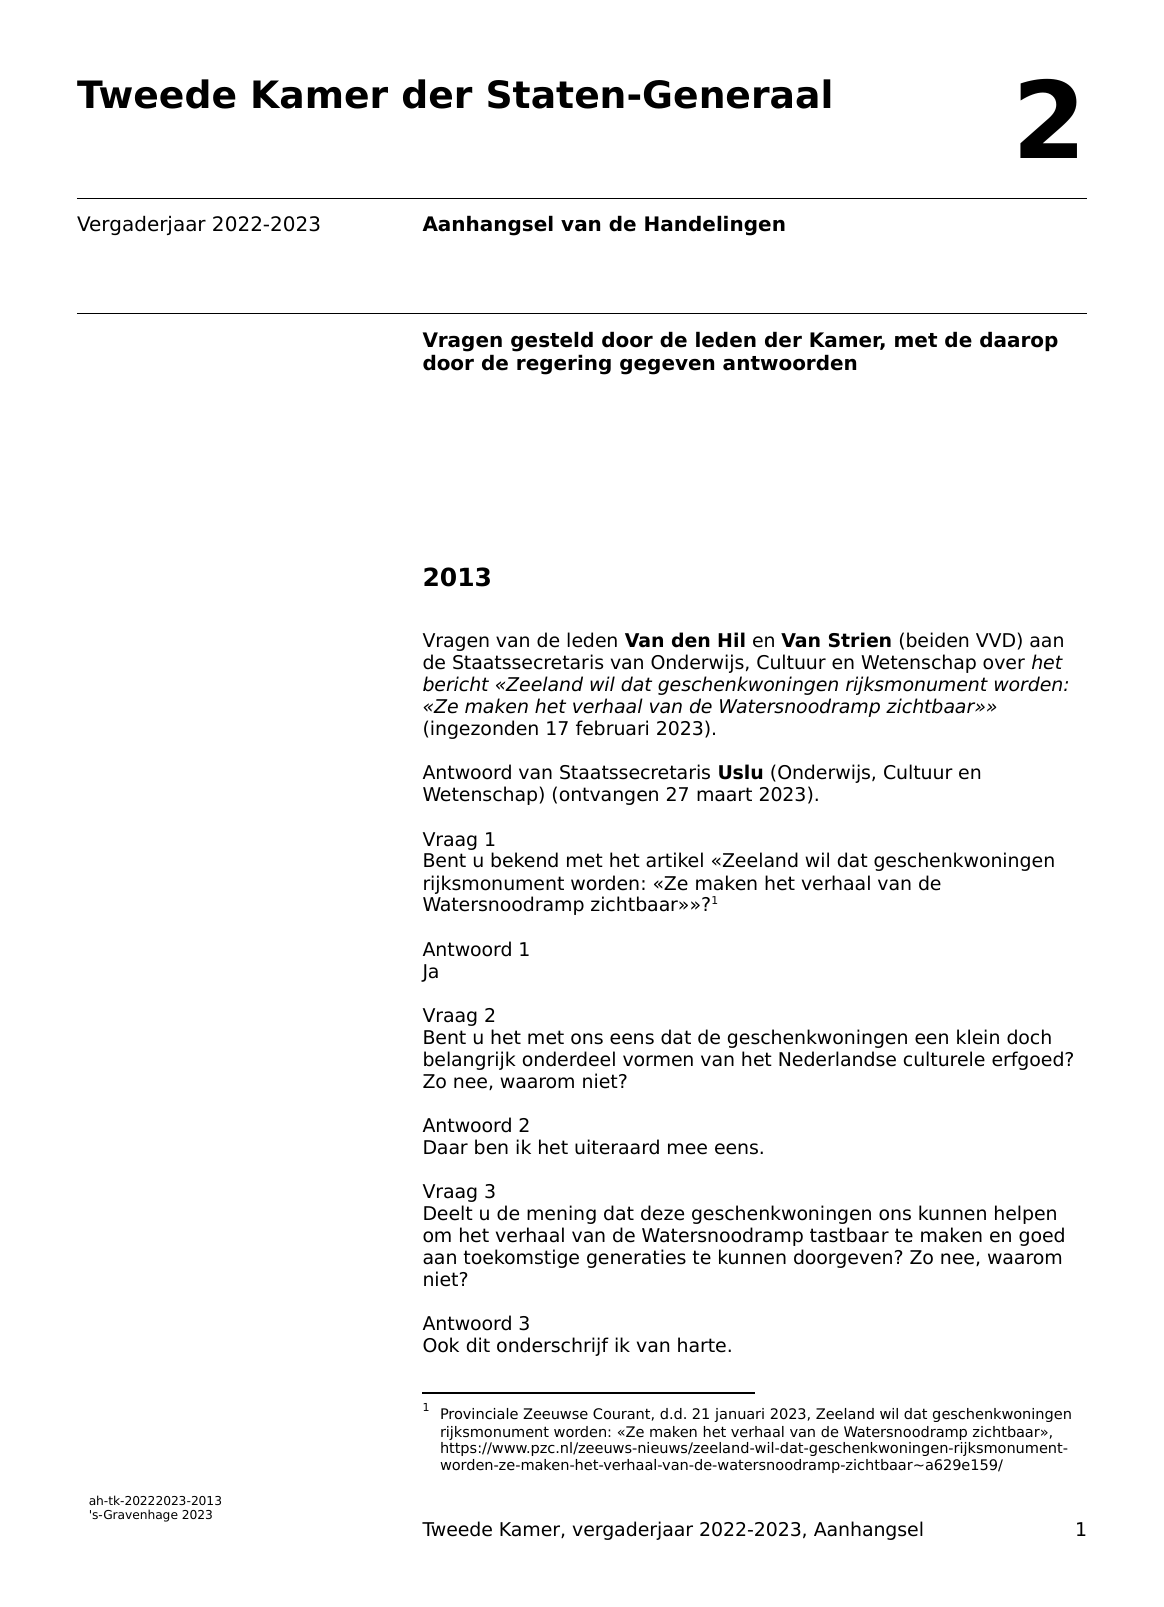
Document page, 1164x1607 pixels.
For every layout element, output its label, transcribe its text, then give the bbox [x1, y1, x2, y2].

table_cell Vergaderjaar 2022-2023 [77, 199, 422, 313]
text 2013 [422, 563, 1087, 592]
text Vraag 3 [422, 1181, 1087, 1203]
text Antwoord 3 [422, 1313, 1087, 1335]
text Bent u het met ons eens dat de geschenkwoningen een klein doch belangrijk onderdeel vormen van het Nederlandse culturele erfgoed? Zo nee, waarom niet? [422, 1027, 1087, 1093]
text Deelt u de mening dat deze geschenkwoningen ons kunnen helpen om het verhaal van de Watersnoodramp tastbaar te maken en goed aan toekomstige generaties te kunnen doorgeven? Zo nee, waarom niet? [422, 1203, 1087, 1291]
text Antwoord 2 [422, 1115, 1087, 1137]
text Daar ben ik het uiteraard mee eens. [422, 1137, 1087, 1159]
table_header Tweede Kamer der Staten-Generaal [77, 59, 886, 198]
text Bent u bekend met het artikel «Zeeland wil dat geschenkwoningen rijksmonument worden: «Ze maken het verhaal van de Watersnoodramp zichtbaar»»? [422, 850, 1087, 916]
text ah-tk-20222023-2013 [88, 1494, 323, 1508]
text Vraag 2 [422, 1005, 1087, 1027]
text Antwoord 1 [422, 938, 1087, 961]
text 's-Gravenhage 2023 [88, 1508, 323, 1522]
text Provinciale Zeeuwse Courant, d.d. 21 januari 2023, Zeeland wil dat geschenkwoningen rijksmonument worden: «Ze maken het verhaal van de Watersnoodramp zichtbaar», https://www.pzc.nl/zeeuws-nieuws/zeeland-wil-dat-geschenkwoningen-rijksmonument-worden-ze-maken-het-verhaal-van-de-watersnoodramp-zichtbaar~a629e159/ [422, 1402, 1087, 1474]
text Ook dit onderschrijf ik van harte. [422, 1335, 1087, 1357]
text Ja [422, 961, 1087, 982]
text Vraag 1 [422, 828, 1087, 850]
table_cell Vragen gesteld door de leden der Kamer, met de daarop door de regering gegeven antwoorden [422, 314, 1087, 375]
text Antwoord van Staatssecretaris Uslu (Onderwijs, Cultuur en Wetenschap) (ontvangen 27 maart 2023). [422, 762, 1087, 806]
table_cell [77, 314, 422, 375]
text Vragen van de leden Van den Hil en Van Strien (beiden VVD) aan de Staatssecretaris van Onderwijs, Cultuur en Wetenschap over het bericht «Zeeland wil dat geschenkwoningen rijksmonument worden: «Ze maken het verhaal van de Watersnoodramp zichtbaar»» (ingezonden 17 februari 2023). [422, 630, 1087, 740]
table_cell Aanhangsel van de Handelingen [422, 199, 1087, 313]
table_header 2 [886, 59, 1087, 198]
